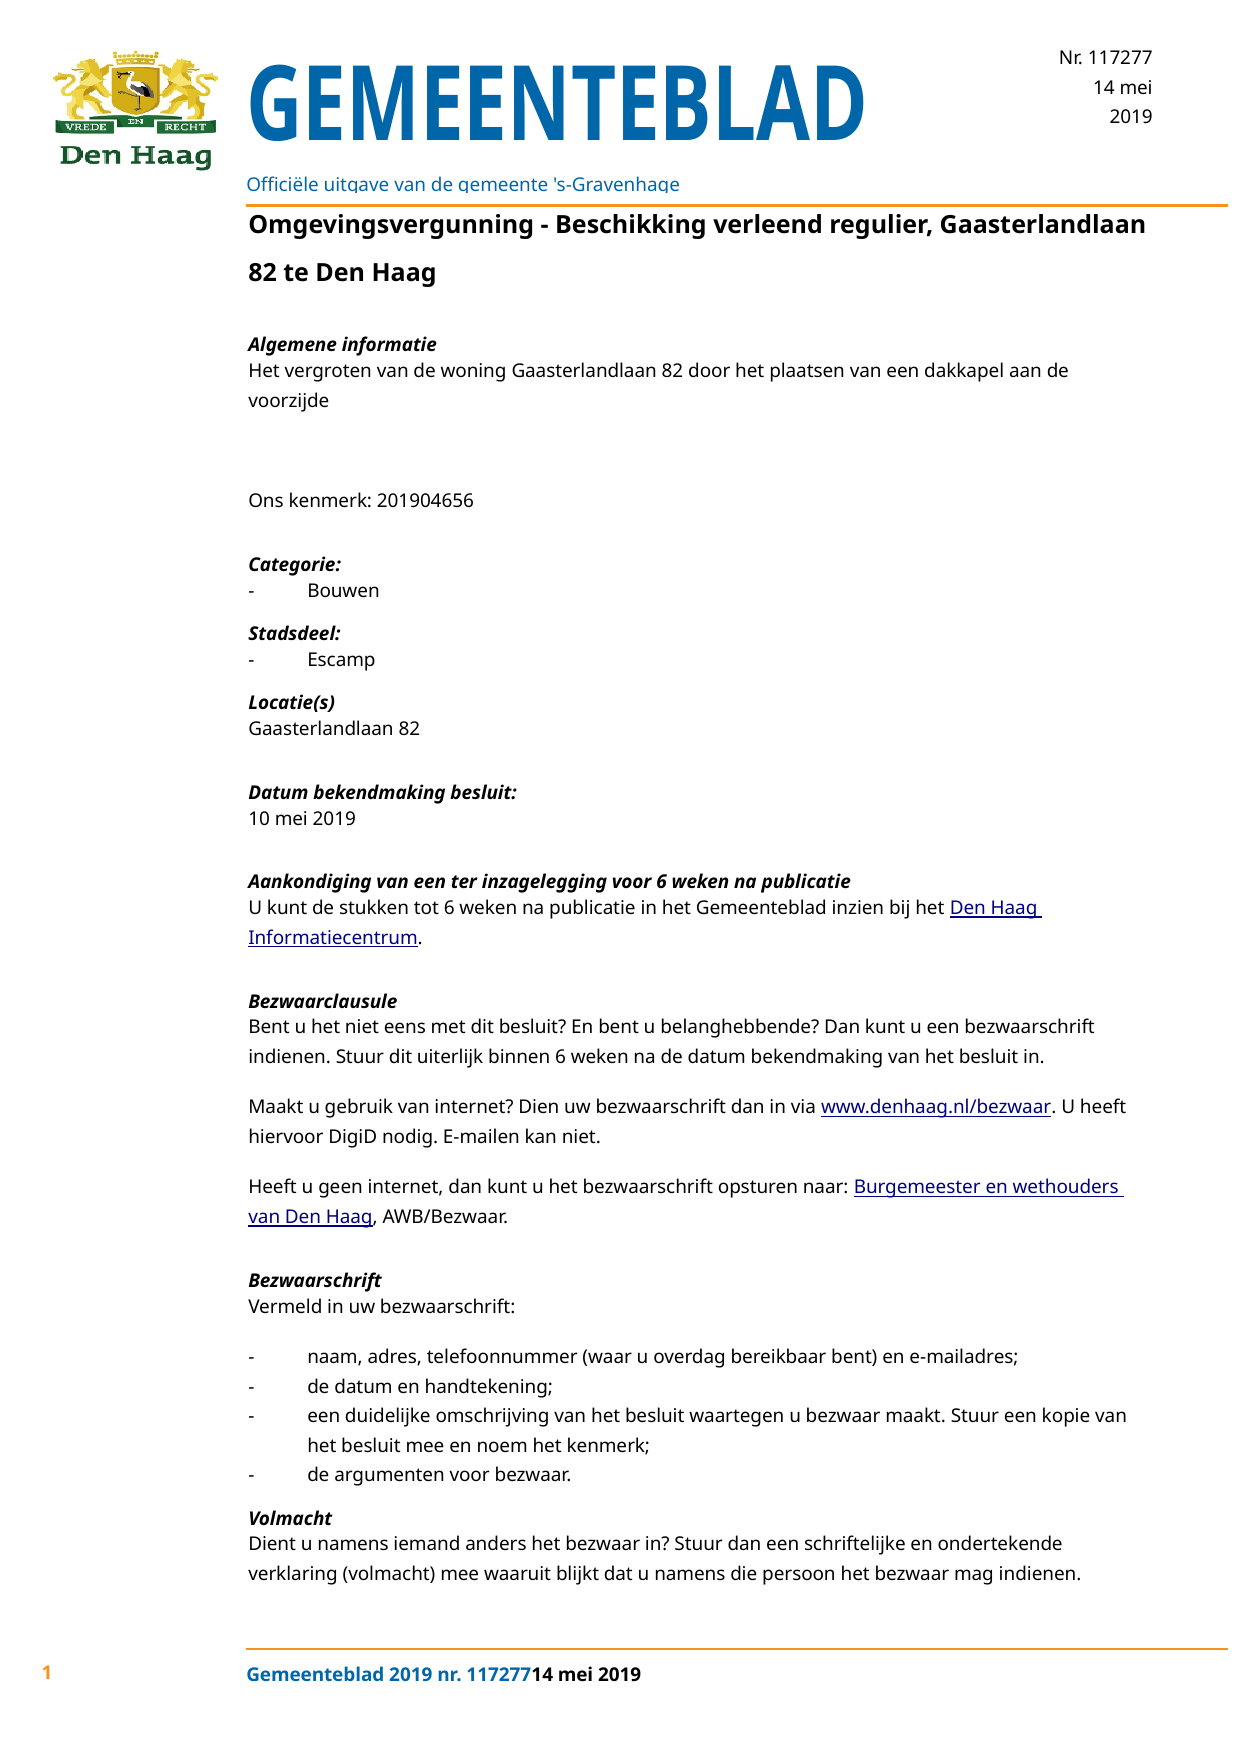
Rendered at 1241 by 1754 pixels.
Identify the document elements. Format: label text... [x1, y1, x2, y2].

text Locatie(s) [248, 689, 1152, 715]
text Heeft u geen internet, dan kunt u het bezwaarschrift opsturen naar: Burgemeester en wethouders van Den Haag, AWB/Bezwaar. [248, 1174, 1152, 1229]
list naam, adres, telefoonnummer (waar u overdag bereikbaar bent) en e-mailadres; [248, 1343, 1152, 1369]
text Bent u het niet eens met dit besluit? En bent u belanghebbende? Dan kunt u een bezwaarschrift indienen. Stuur dit uiterlijk binnen 6 weken na de datum bekendmaking van het besluit in. [248, 1014, 1152, 1069]
text Het vergroten van de woning Gaasterlandlaan 82 door het plaatsen van een dakkapel aan de voorzijde [248, 357, 1152, 412]
list de argumenten voor bezwaar. [248, 1462, 1152, 1487]
text Maakt u gebruik van internet? Dien uw bezwaarschrift dan in via www.denhaag.nl/bezwaar. U heeft hiervoor DigiD nodig. E-mailen kan niet. [248, 1094, 1152, 1149]
text Vermeld in uw bezwaarschrift: [248, 1293, 1152, 1319]
list Bouwen [248, 577, 1152, 603]
text 10 mei 2019 [248, 805, 1152, 830]
text Gaasterlandlaan 82 [248, 715, 1152, 741]
text U kunt de stukken tot 6 weken na publicatie in het Gemeenteblad inzien bij het Den Haag Informatiecentrum. [248, 894, 1152, 950]
picture [41, 47, 231, 172]
list de datum en handtekening; [248, 1373, 1152, 1399]
text Stadsdeel: [248, 620, 1152, 646]
text Omgevingsvergunning - Beschikking verleend regulier, Gaasterlandlaan 82 te Den Haag [248, 207, 1152, 288]
list een duidelijke omschrijving van het besluit waartegen u bezwaar maakt. Stuur een kopie van het besluit mee en noem het kenmerk; [248, 1402, 1152, 1458]
text Dient u namens iemand anders het bezwaar in? Stuur dan een schriftelijke en ondertekende verklaring (volmacht) mee waaruit blijkt dat u namens die persoon het bezwaar mag indienen. [248, 1531, 1152, 1586]
text Categorie: [248, 552, 1152, 577]
text Ons kenmerk: 201904656 [248, 488, 1152, 513]
text Bezwaarschrift [248, 1267, 1152, 1293]
text Aankondiging van een ter inzagelegging voor 6 weken na publicatie [248, 869, 1152, 894]
list Escamp [248, 646, 1152, 672]
text Algemene informatie [248, 331, 1152, 357]
text Bezwaarclausule [248, 988, 1152, 1014]
text Volmacht [248, 1505, 1152, 1531]
text Datum bekendmaking besluit: [248, 779, 1152, 805]
